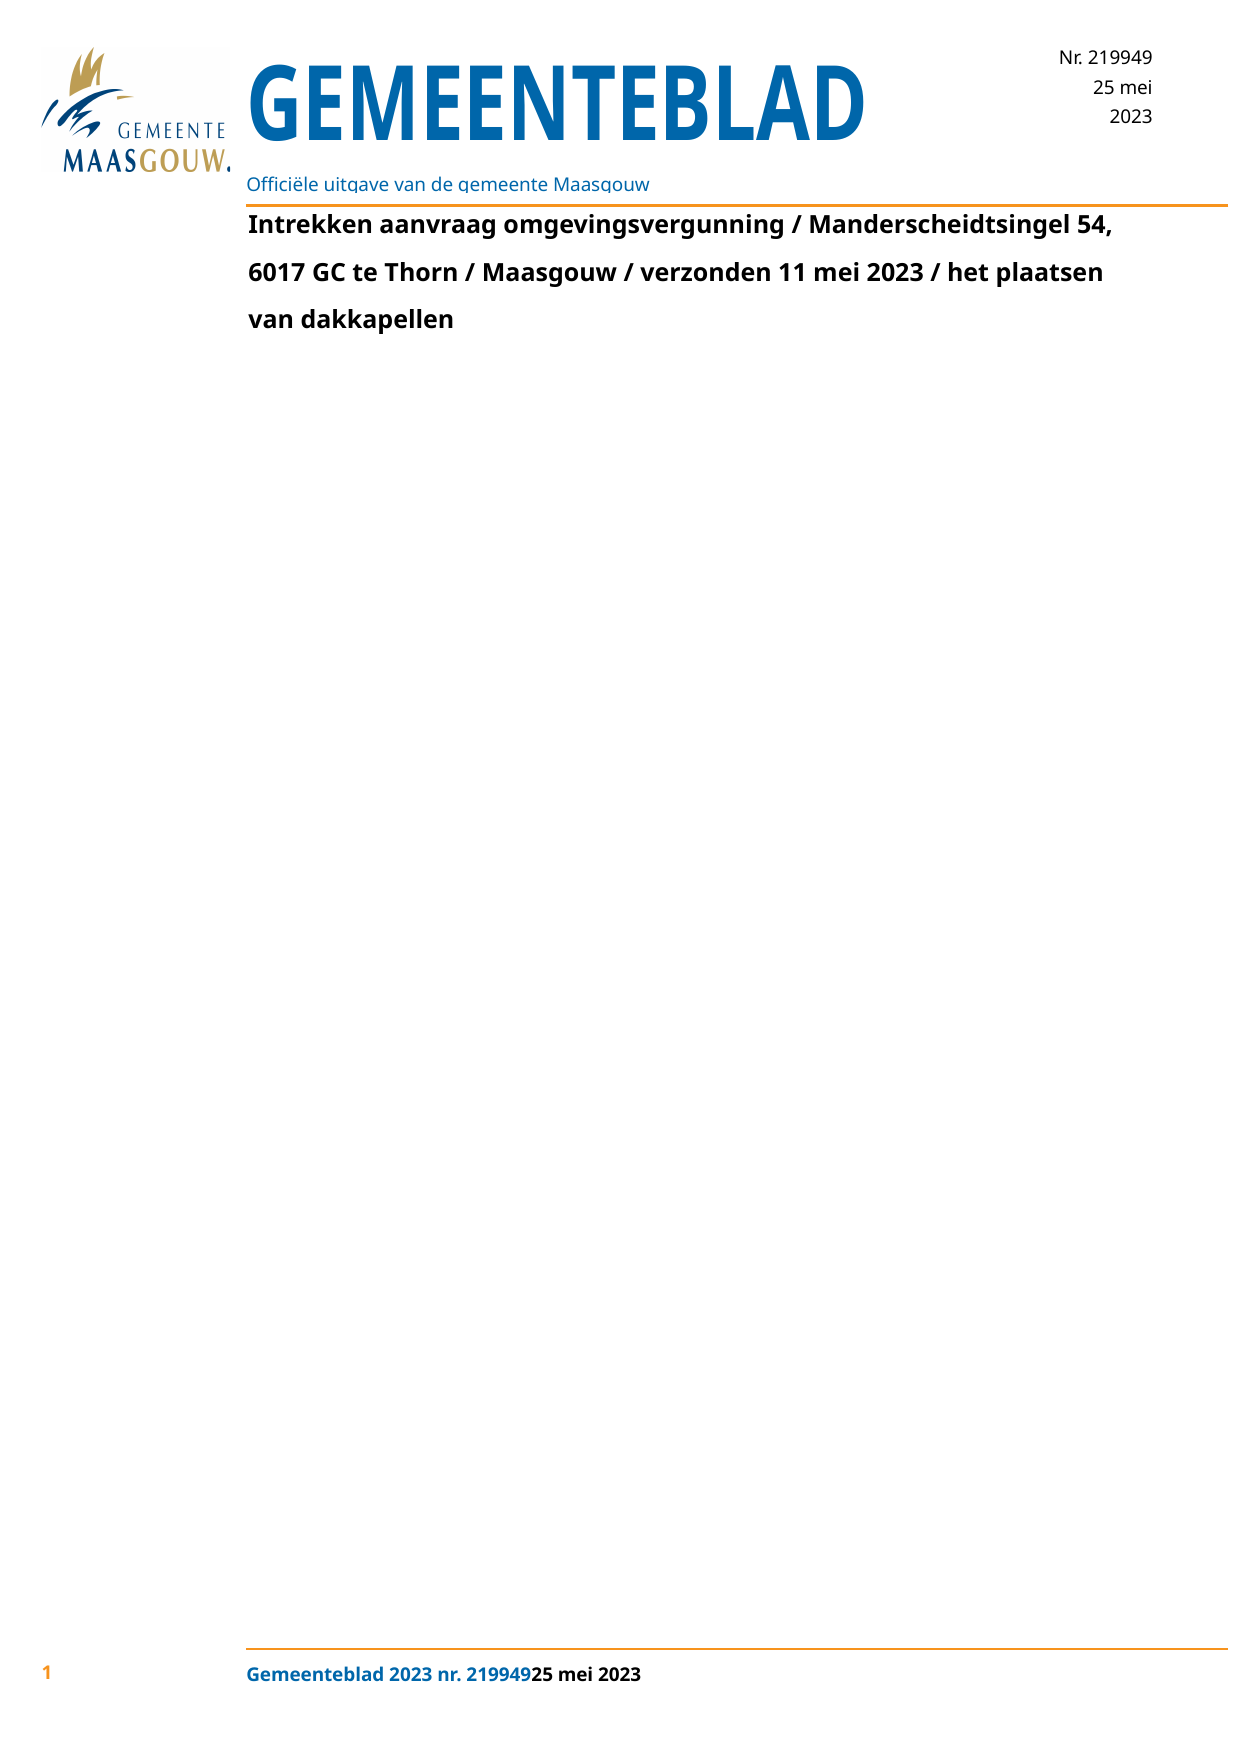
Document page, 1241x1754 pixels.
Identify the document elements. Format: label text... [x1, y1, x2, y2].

text Intrekken aanvraag omgevingsvergunning / Manderscheidtsingel 54, 6017 GC te Thorn / Maasgouw / verzonden 11 mei 2023 / het plaatsen van dakkapellen [248, 207, 1152, 336]
picture [41, 47, 231, 172]
